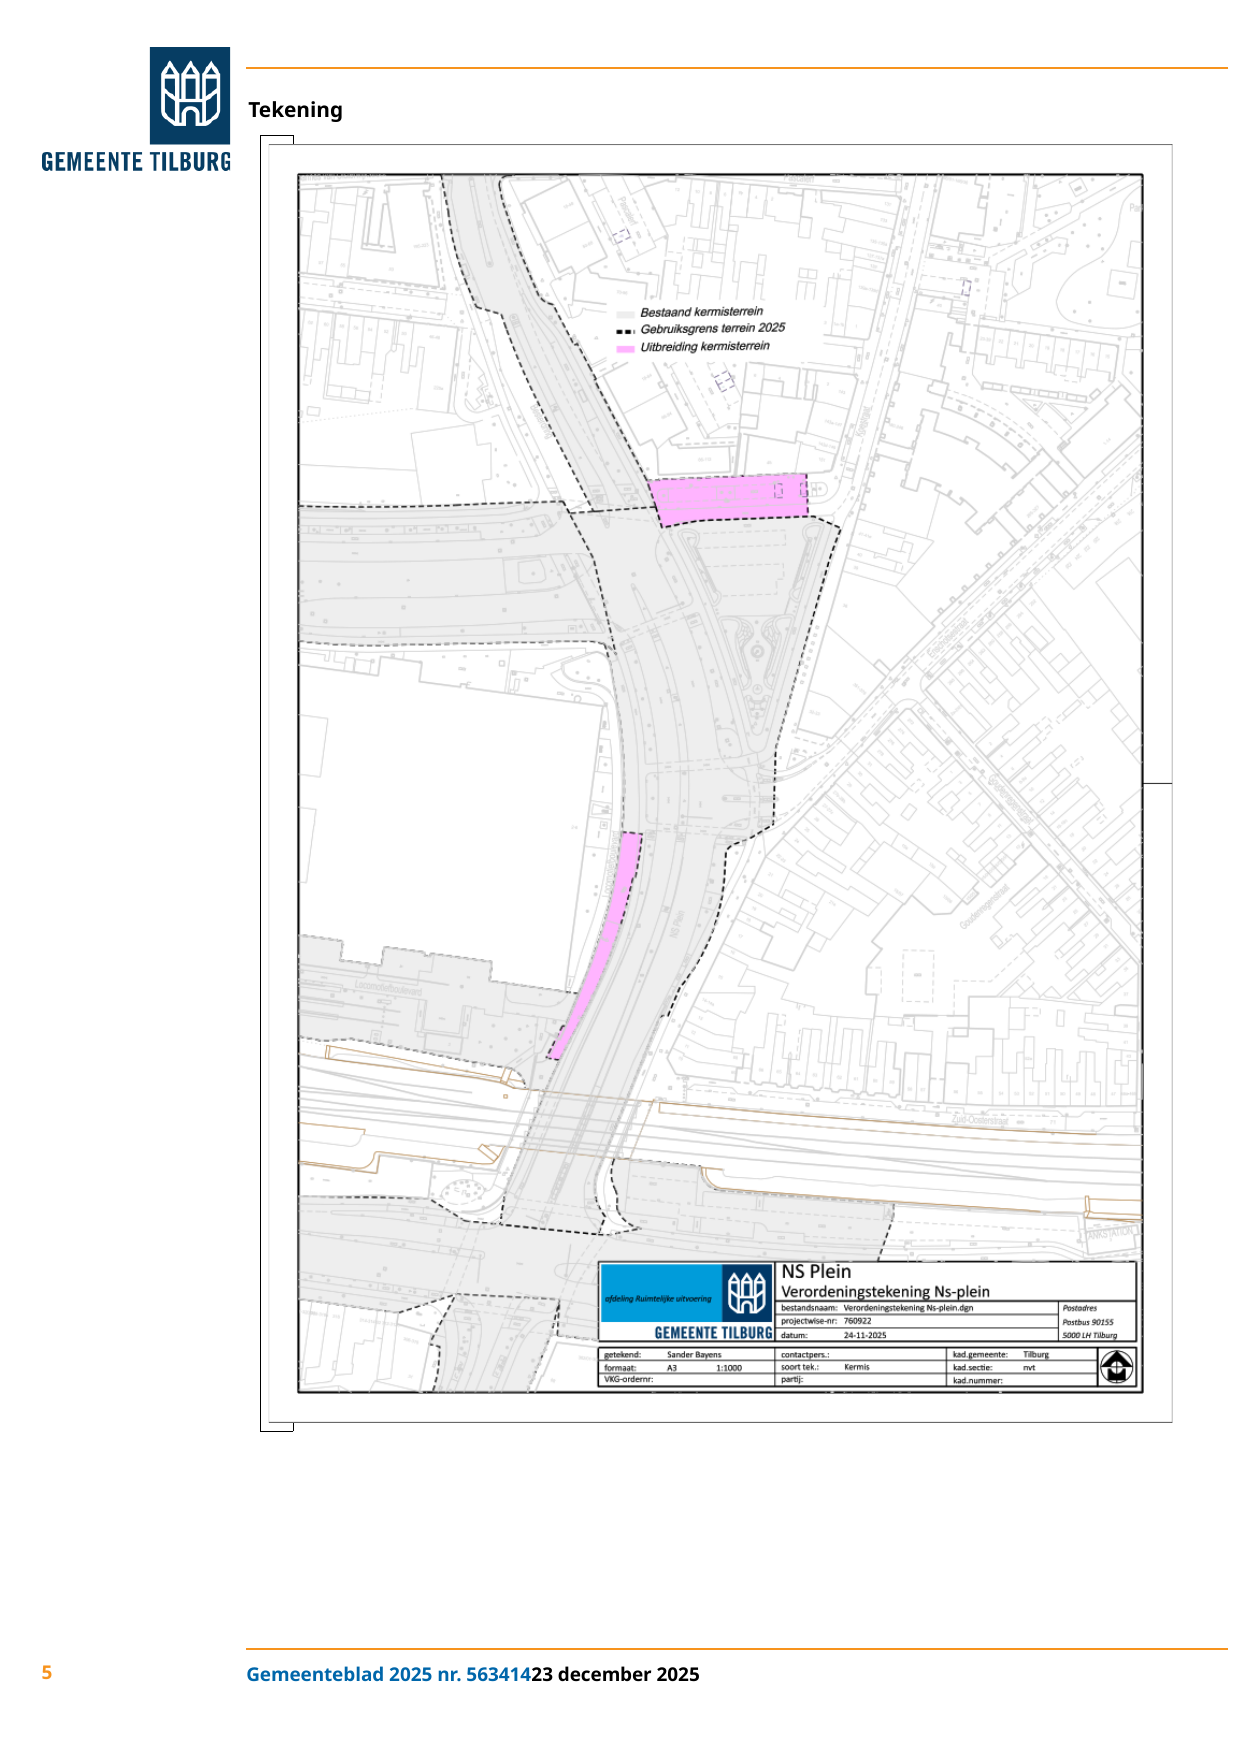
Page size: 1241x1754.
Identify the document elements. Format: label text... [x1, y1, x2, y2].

picture [268, 144, 1173, 1423]
text Tekening [248, 95, 1152, 123]
picture [41, 47, 231, 172]
